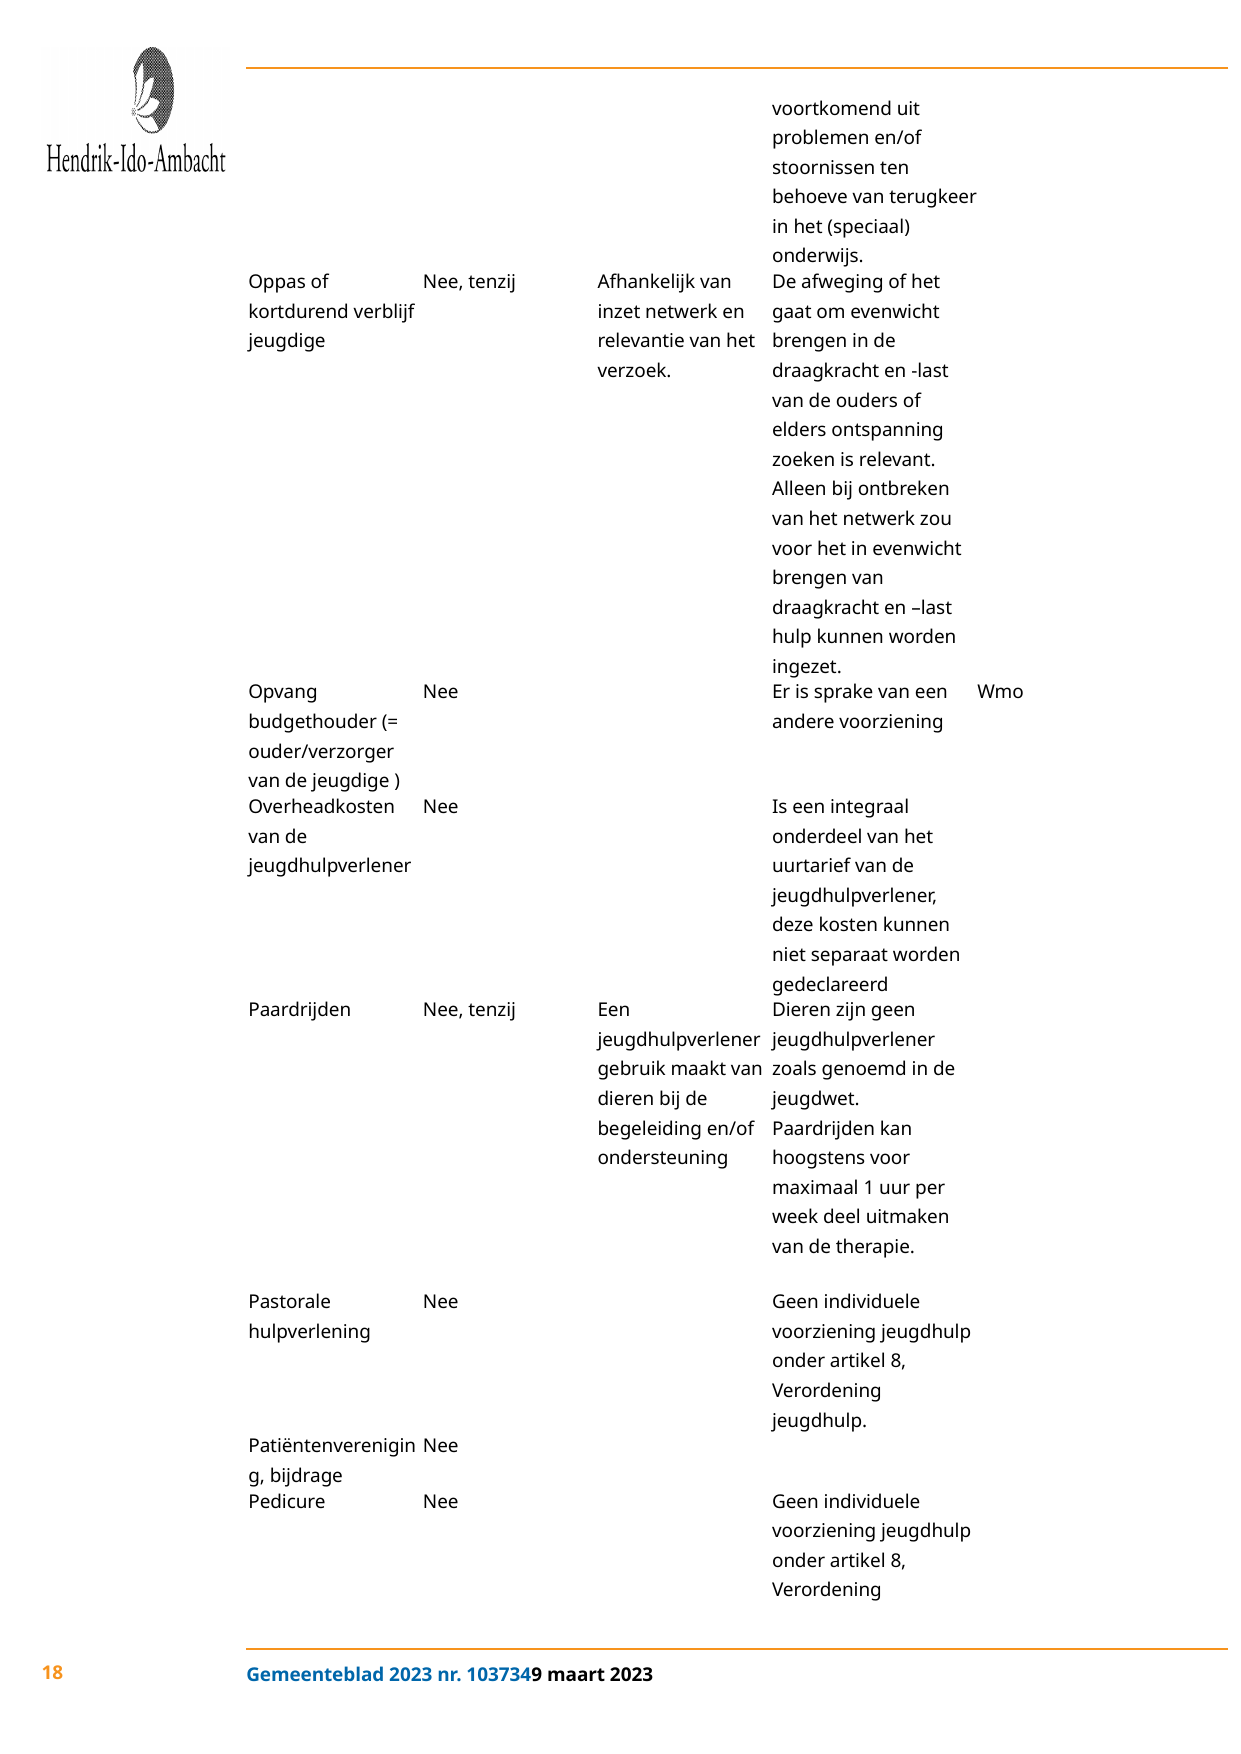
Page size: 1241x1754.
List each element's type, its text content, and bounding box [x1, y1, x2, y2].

table_cell Een jeugdhulpverlener gebruik maakt van dieren bij de begeleiding en/of ondersteuning [597, 996, 772, 1288]
table_cell [977, 1289, 1152, 1432]
table_cell Pedicure [248, 1488, 423, 1602]
table_cell Nee [423, 679, 597, 793]
picture [41, 47, 231, 172]
table_cell Opvang budgethouder (= ouder/verzorger van de jeugdige ) [248, 679, 423, 793]
table_cell voortkomend uit problemen en/of stoornissen ten behoeve van terugkeer in het (speciaal) onderwijs. [772, 95, 977, 268]
table_cell De afweging of het gaat om evenwicht brengen in de draagkracht en -last van de ouders of elders ontspanning zoeken is relevant. Alleen bij ontbreken van het netwerk zou voor het in evenwicht brengen van draagkracht en –last hulp kunnen worden ingezet. [772, 269, 977, 679]
table_cell Dieren zijn geen jeugdhulpverlener zoals genoemd in de jeugdwet. Paardrijden kan hoogstens voor maximaal 1 uur per week deel uitmaken van de therapie. [772, 996, 977, 1288]
table_cell Overheadkosten van de jeugdhulpverlener [248, 793, 423, 996]
table_cell Pastorale hulpverlening [248, 1289, 423, 1432]
table_cell [977, 793, 1152, 996]
table_cell Afhankelijk van inzet netwerk en relevantie van het verzoek. [597, 269, 772, 679]
table_cell [977, 269, 1152, 679]
table_cell [597, 793, 772, 996]
table_cell [248, 95, 423, 268]
table_cell Patiëntenvereniging, bijdrage [248, 1433, 423, 1488]
table_cell [772, 1433, 977, 1488]
table_cell [597, 1289, 772, 1432]
table_cell [977, 996, 1152, 1288]
table_cell Nee [423, 793, 597, 996]
table_cell Nee, tenzij [423, 269, 597, 679]
table_cell Nee [423, 1289, 597, 1432]
table_cell Geen individuele voorziening jeugdhulp onder artikel 8, Verordening jeugdhulp. [772, 1289, 977, 1432]
table_cell Er is sprake van een andere voorziening [772, 679, 977, 793]
table_cell [977, 1433, 1152, 1488]
table_cell Is een integraal onderdeel van het uurtarief van de jeugdhulpverlener, deze kosten kunnen niet separaat worden gedeclareerd [772, 793, 977, 996]
table_cell [977, 1488, 1152, 1602]
table_cell Nee, tenzij [423, 996, 597, 1288]
table_cell [597, 1433, 772, 1488]
table_cell [423, 95, 597, 268]
table_cell [597, 679, 772, 793]
table_cell [597, 1488, 772, 1602]
table_cell [597, 95, 772, 268]
table_cell Wmo [977, 679, 1152, 793]
table_cell Paardrijden [248, 996, 423, 1288]
table_cell Nee [423, 1488, 597, 1602]
table_cell [977, 95, 1152, 268]
table_cell Geen individuele voorziening jeugdhulp onder artikel 8, Verordening [772, 1488, 977, 1602]
table_cell Oppas of kortdurend verblijf jeugdige [248, 269, 423, 679]
table_cell Nee [423, 1433, 597, 1488]
